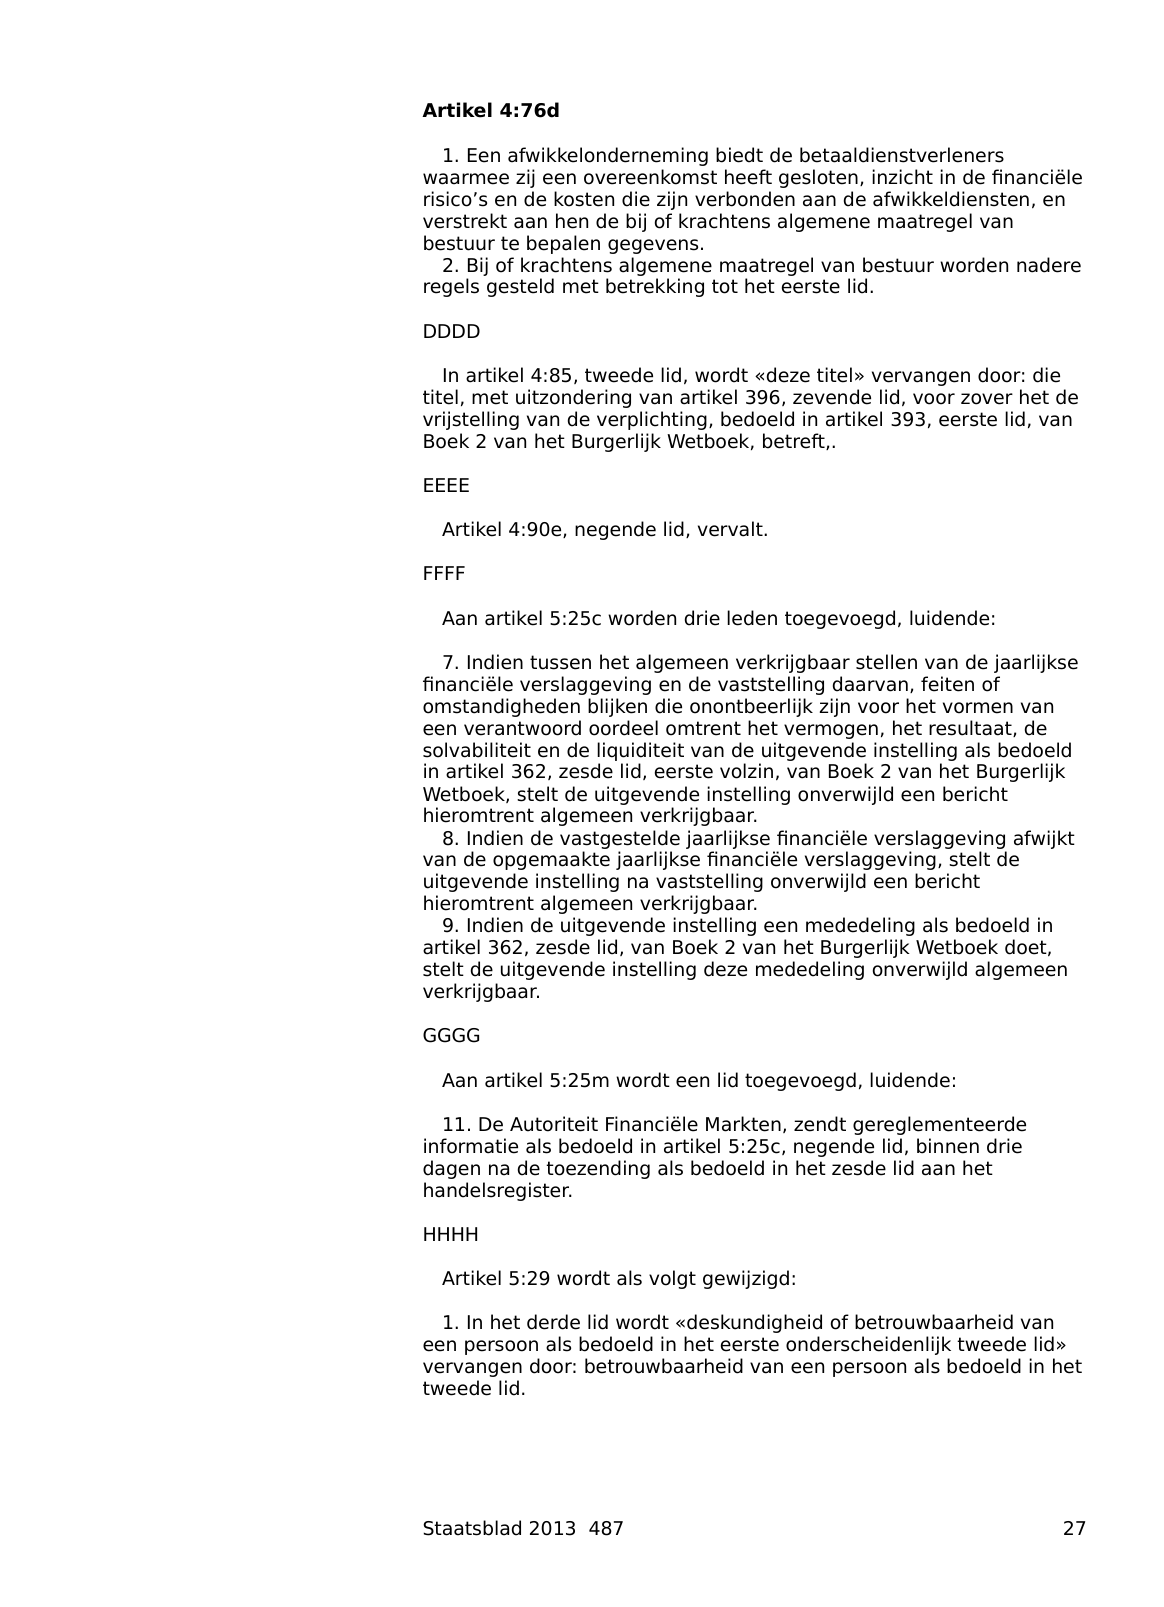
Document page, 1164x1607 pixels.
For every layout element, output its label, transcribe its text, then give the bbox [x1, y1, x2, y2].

text GGGG [422, 1025, 1087, 1047]
text Aan artikel 5:25m wordt een lid toegevoegd, luidende: [422, 1069, 1087, 1092]
text FFFF [422, 563, 1087, 585]
text Artikel 5:29 wordt als volgt gewijzigd: [422, 1268, 1087, 1290]
text EEEE [422, 475, 1087, 497]
text Artikel 4:90e, negende lid, vervalt. [422, 519, 1087, 541]
text 2. Bij of krachtens algemene maatregel van bestuur worden nadere regels gesteld met betrekking tot het eerste lid. [422, 254, 1087, 298]
subtitle Artikel 4:76d [422, 100, 1087, 122]
text DDDD [422, 321, 1087, 343]
text In artikel 4:85, tweede lid, wordt «deze titel» vervangen door: die titel, met uitzondering van artikel 396, zevende lid, voor zover het de vrijstelling van de verplichting, bedoeld in artikel 393, eerste lid, van Boek 2 van het Burgerlijk Wetboek, betreft,. [422, 365, 1087, 453]
text 11. De Autoriteit Financiële Markten, zendt gereglementeerde informatie als bedoeld in artikel 5:25c, negende lid, binnen drie dagen na de toezending als bedoeld in het zesde lid aan het handelsregister. [422, 1114, 1087, 1202]
text 8. Indien de vastgestelde jaarlijkse financiële verslaggeving afwijkt van de opgemaakte jaarlijkse financiële verslaggeving, stelt de uitgevende instelling na vaststelling onverwijld een bericht hieromtrent algemeen verkrijgbaar. [422, 827, 1087, 915]
text 1. In het derde lid wordt «deskundigheid of betrouwbaarheid van een persoon als bedoeld in het eerste onderscheidenlijk tweede lid» vervangen door: betrouwbaarheid van een persoon als bedoeld in het tweede lid. [422, 1312, 1087, 1400]
text 1. Een afwikkelonderneming biedt de betaaldienstverleners waarmee zij een overeenkomst heeft gesloten, inzicht in de financiële risico’s en de kosten die zijn verbonden aan de afwikkeldiensten, en verstrekt aan hen de bij of krachtens algemene maatregel van bestuur te bepalen gegevens. [422, 144, 1087, 254]
text Aan artikel 5:25c worden drie leden toegevoegd, luidende: [422, 607, 1087, 629]
text HHHH [422, 1224, 1087, 1246]
text 7. Indien tussen het algemeen verkrijgbaar stellen van de jaarlijkse financiële verslaggeving en de vaststelling daarvan, feiten of omstandigheden blijken die onontbeerlijk zijn voor het vormen van een verantwoord oordeel omtrent het vermogen, het resultaat, de solvabiliteit en de liquiditeit van de uitgevende instelling als bedoeld in artikel 362, zesde lid, eerste volzin, van Boek 2 van het Burgerlijk Wetboek, stelt de uitgevende instelling onverwijld een bericht hieromtrent algemeen verkrijgbaar. [422, 652, 1087, 827]
text 9. Indien de uitgevende instelling een mededeling als bedoeld in artikel 362, zesde lid, van Boek 2 van het Burgerlijk Wetboek doet, stelt de uitgevende instelling deze mededeling onverwijld algemeen verkrijgbaar. [422, 915, 1087, 1003]
